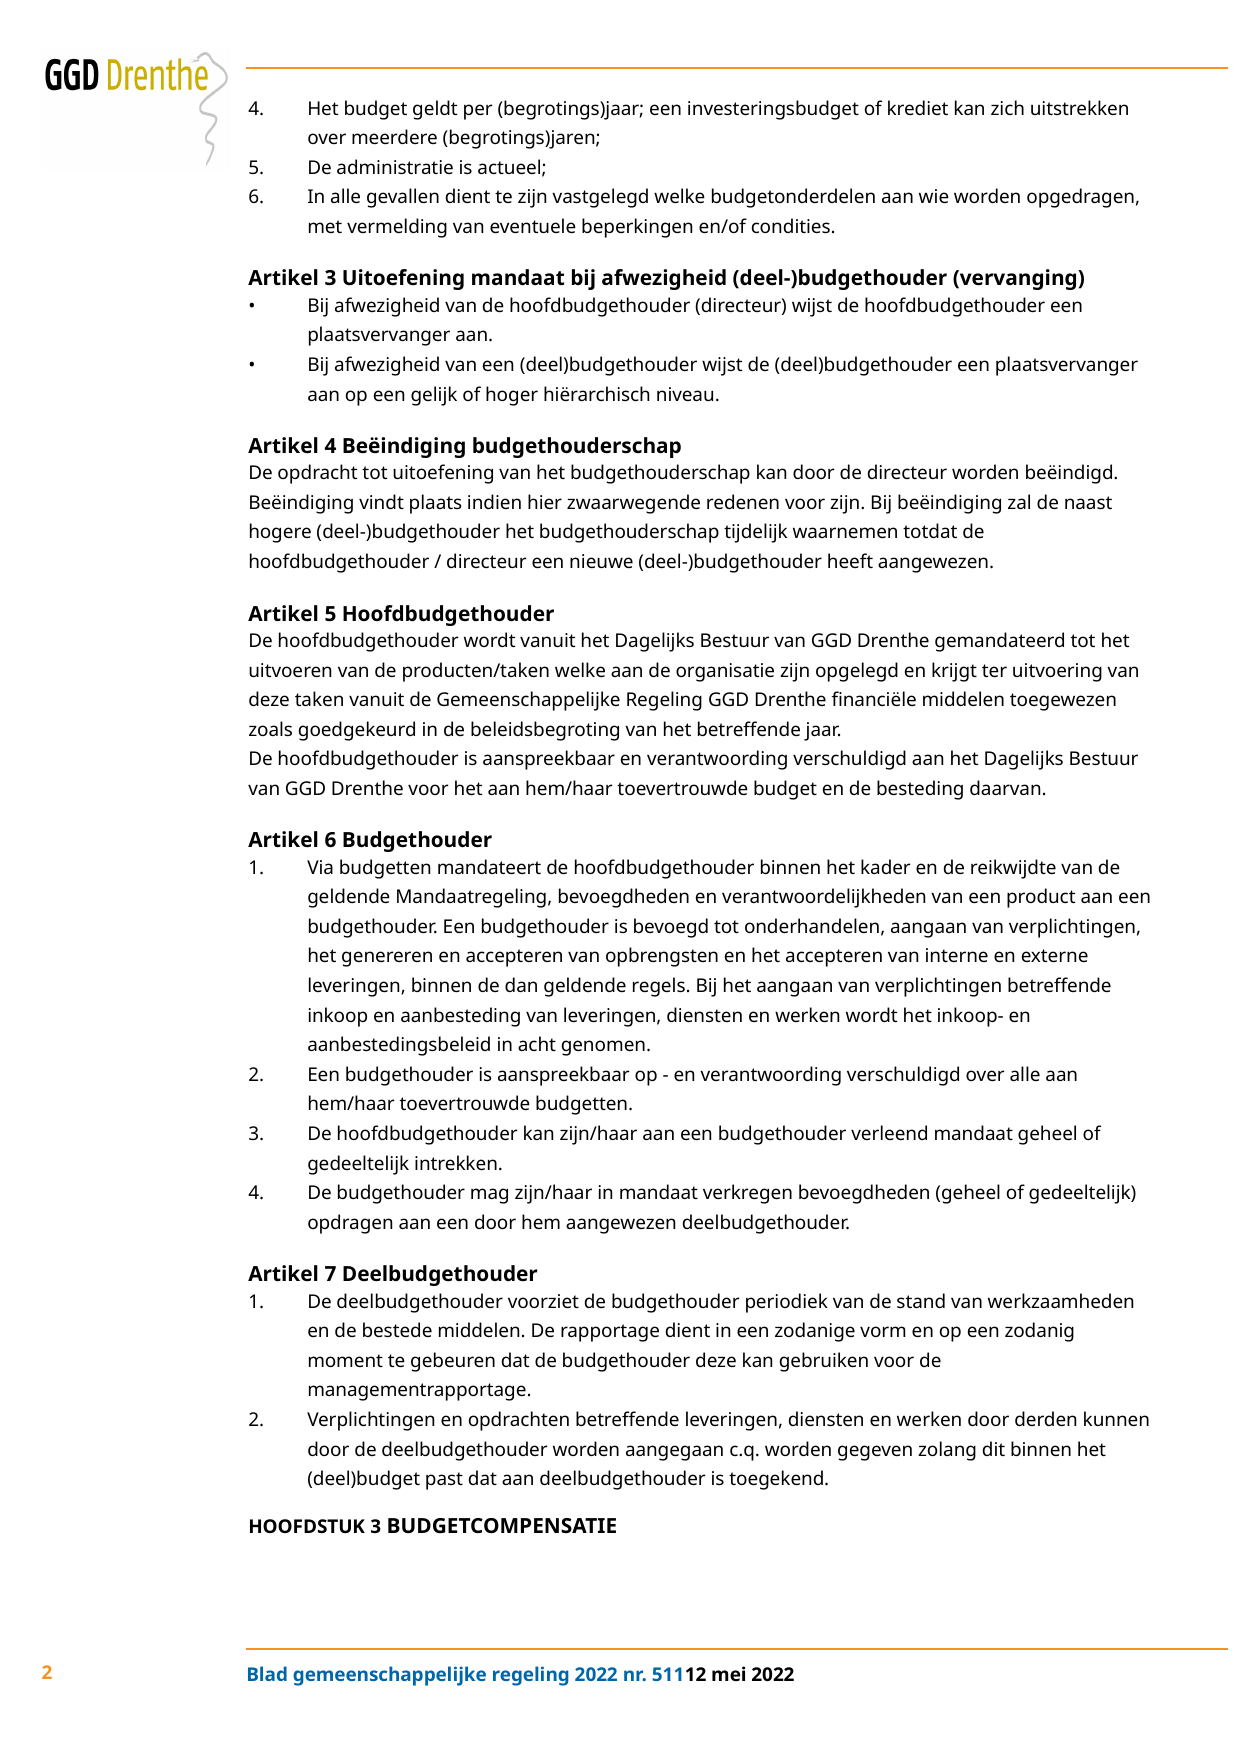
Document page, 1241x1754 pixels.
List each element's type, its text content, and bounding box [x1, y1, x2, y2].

text Artikel 5 Hoofdbudgethouder [248, 599, 1152, 627]
list De budgethouder mag zijn/haar in mandaat verkregen bevoegdheden (geheel of gedeeltelijk) opdragen aan een door hem aangewezen deelbudgethouder. [248, 1179, 1152, 1235]
text De opdracht tot uitoefening van het budgethouderschap kan door de directeur worden beëindigd. Beëindiging vindt plaats indien hier zwaarwegende redenen voor zijn. Bij beëindiging zal de naast hogere (deel-)budgethouder het budgethouderschap tijdelijk waarnemen totdat de hoofdbudgethouder / directeur een nieuwe (deel-)budgethouder heeft aangewezen. [248, 459, 1152, 574]
list De administratie is actueel; [248, 154, 1152, 180]
list Een budgethouder is aanspreekbaar op - en verantwoording verschuldigd over alle aan hem/haar toevertrouwde budgetten. [248, 1061, 1152, 1116]
text De hoofdbudgethouder is aanspreekbaar en verantwoording verschuldigd aan het Dagelijks Bestuur van GGD Drenthe voor het aan hem/haar toevertrouwde budget en de besteding daarvan. [248, 746, 1152, 801]
text Artikel 7 Deelbudgethouder [248, 1259, 1152, 1288]
text Artikel 3 Uitoefening mandaat bij afwezigheid (deel-)budgethouder (vervanging) [248, 263, 1152, 292]
text HOOFDSTUK 3 BUDGETCOMPENSATIE [248, 1511, 1152, 1539]
text Artikel 4 Beëindiging budgethouderschap [248, 431, 1152, 459]
text De hoofdbudgethouder wordt vanuit het Dagelijks Bestuur van GGD Drenthe gemandateerd tot het uitvoeren van de producten/taken welke aan de organisatie zijn opgelegd en krijgt ter uitvoering van deze taken vanuit de Gemeenschappelijke Regeling GGD Drenthe financiële middelen toegewezen zoals goedgekeurd in de beleidsbegroting van het betreffende jaar. [248, 627, 1152, 742]
list Bij afwezigheid van de hoofdbudgethouder (directeur) wijst de hoofdbudgethouder een plaatsvervanger aan. [248, 292, 1152, 347]
list Via budgetten mandateert de hoofdbudgethouder binnen het kader en de reikwijdte van de geldende Mandaatregeling, bevoegdheden en verantwoordelijkheden van een product aan een budgethouder. Een budgethouder is bevoegd tot onderhandelen, aangaan van verplichtingen, het genereren en accepteren van opbrengsten en het accepteren van interne en externe leveringen, binnen de dan geldende regels. Bij het aangaan van verplichtingen betreffende inkoop en aanbesteding van leveringen, diensten en werken wordt het inkoop- en aanbestedingsbeleid in acht genomen. [248, 854, 1152, 1057]
list In alle gevallen dient te zijn vastgelegd welke budgetonderdelen aan wie worden opgedragen, met vermelding van eventuele beperkingen en/of condities. [248, 183, 1152, 239]
list Verplichtingen en opdrachten betreffende leveringen, diensten en werken door derden kunnen door de deelbudgethouder worden aangegaan c.q. worden gegeven zolang dit binnen het (deel)budget past dat aan deelbudgethouder is toegekend. [248, 1406, 1152, 1491]
text Artikel 6 Budgethouder [248, 826, 1152, 854]
list De deelbudgethouder voorziet de budgethouder periodiek van de stand van werkzaamheden en de bestede middelen. De rapportage dient in een zodanige vorm en op een zodanig moment te gebeuren dat de budgethouder deze kan gebruiken voor de managementrapportage. [248, 1288, 1152, 1402]
list Het budget geldt per (begrotings)jaar; een investeringsbudget of krediet kan zich uitstrekken over meerdere (begrotings)jaren; [248, 95, 1152, 150]
list Bij afwezigheid van een (deel)budgethouder wijst de (deel)budgethouder een plaatsvervanger aan op een gelijk of hoger hiërarchisch niveau. [248, 351, 1152, 406]
list De hoofdbudgethouder kan zijn/haar aan een budgethouder verleend mandaat geheel of gedeeltelijk intrekken. [248, 1120, 1152, 1176]
picture [41, 47, 231, 172]
